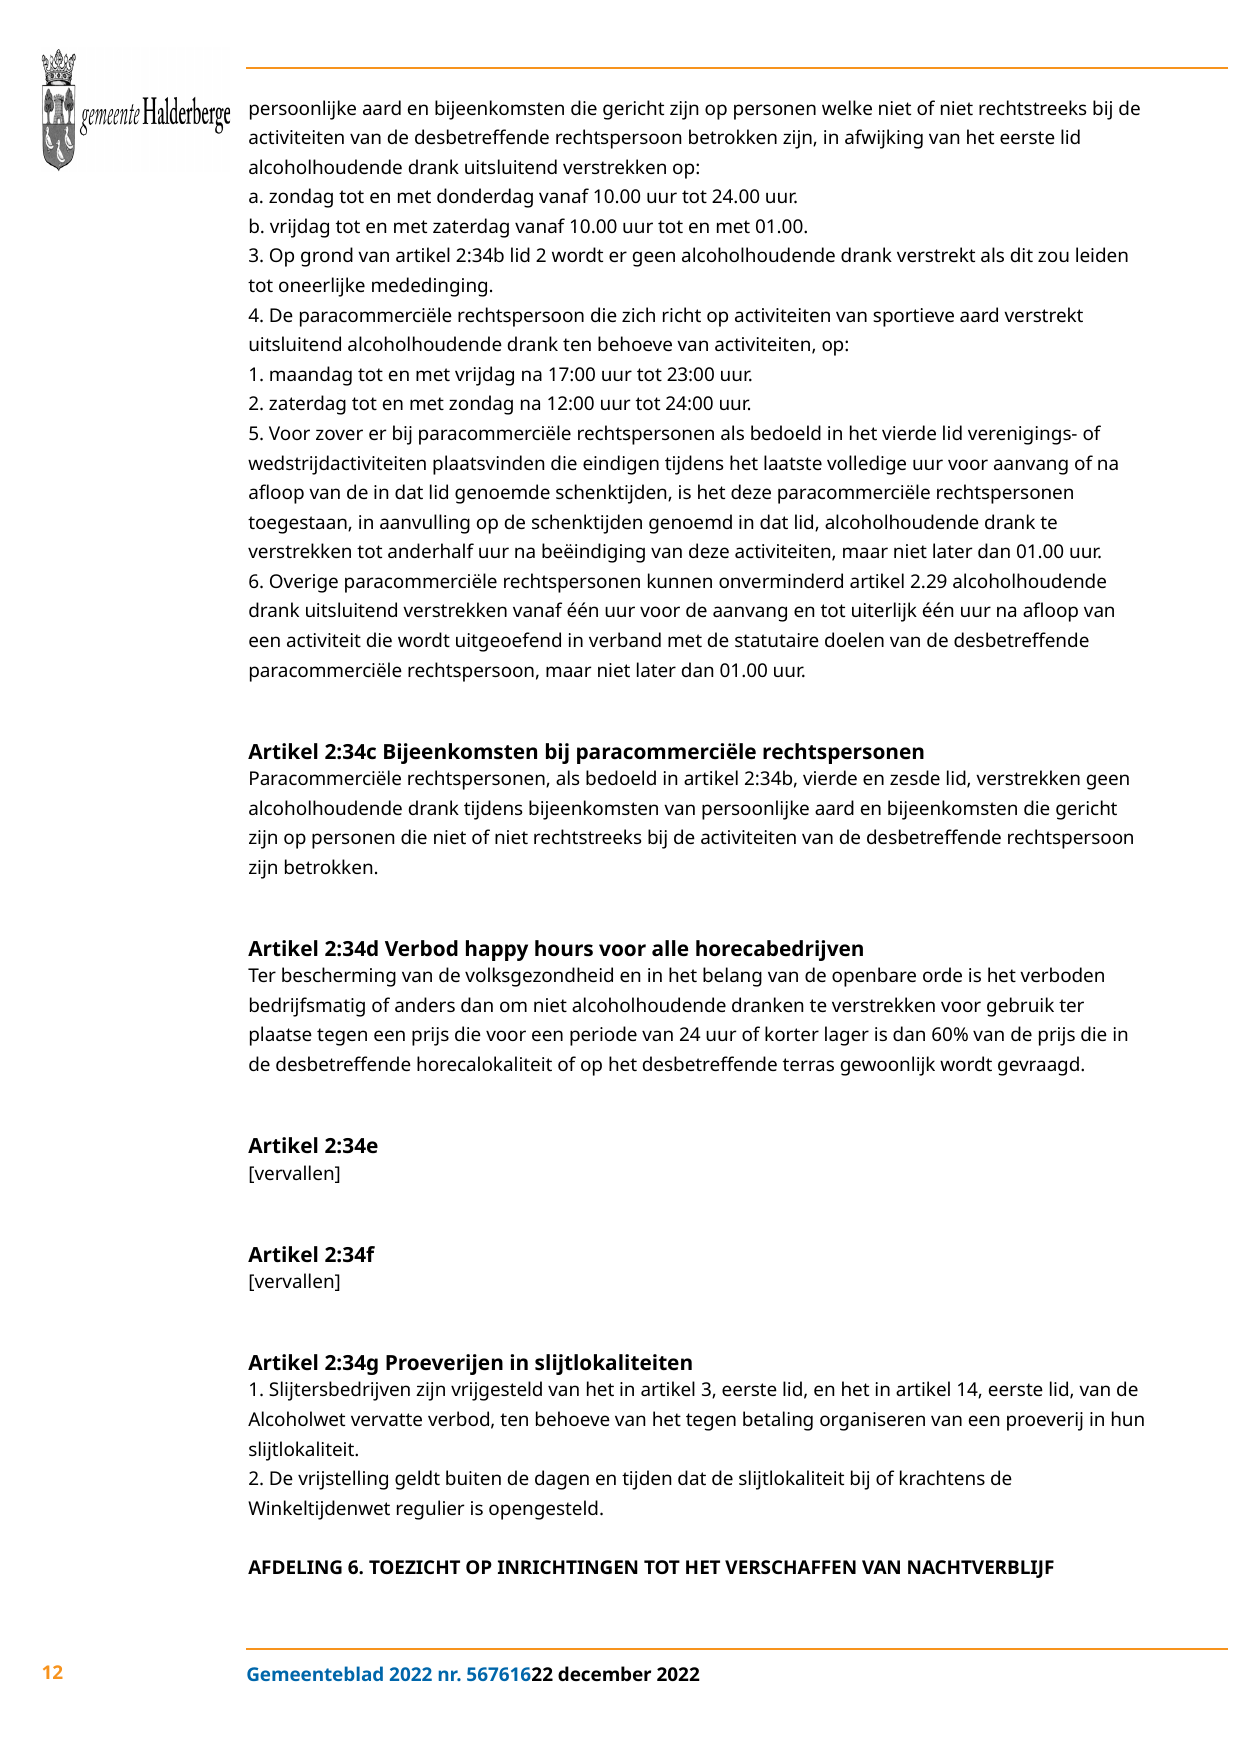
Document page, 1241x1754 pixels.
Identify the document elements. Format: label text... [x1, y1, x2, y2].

text [vervallen] [248, 1268, 1152, 1294]
text persoonlijke aard en bijeenkomsten die gericht zijn op personen welke niet of niet rechtstreeks bij de activiteiten van de desbetreffende rechtspersoon betrokken zijn, in afwijking van het eerste lid alcoholhoudende drank uitsluitend verstrekken op: [248, 95, 1152, 180]
text a. zondag tot en met donderdag vanaf 10.00 uur tot 24.00 uur. [248, 183, 1152, 209]
text b. vrijdag tot en met zaterdag vanaf 10.00 uur tot en met 01.00. [248, 213, 1152, 239]
text Artikel 2:34f [248, 1240, 1152, 1268]
text 1. Slijtersbedrijven zijn vrijgesteld van het in artikel 3, eerste lid, en het in artikel 14, eerste lid, van de Alcoholwet vervatte verbod, ten behoeve van het tegen betaling organiseren van een proeverij in hun slijtlokaliteit. [248, 1377, 1152, 1461]
text Artikel 2:34d Verbod happy hours voor alle horecabedrijven [248, 934, 1152, 962]
text [vervallen] [248, 1160, 1152, 1185]
text 1. maandag tot en met vrijdag na 17:00 uur tot 23:00 uur. [248, 361, 1152, 387]
text Ter bescherming van de volksgezondheid en in het belang van de openbare orde is het verboden bedrijfsmatig of anders dan om niet alcoholhoudende dranken te verstrekken voor gebruik ter plaatse tegen een prijs die voor een periode van 24 uur of korter lager is dan 60% van de prijs die in de desbetreffende horecalokaliteit of op het desbetreffende terras gewoonlijk wordt gevraagd. [248, 962, 1152, 1077]
text Artikel 2:34c Bijeenkomsten bij paracommerciële rechtspersonen [248, 737, 1152, 765]
text 3. Op grond van artikel 2:34b lid 2 wordt er geen alcoholhoudende drank verstrekt als dit zou leiden tot oneerlijke mededinging. [248, 243, 1152, 298]
text Artikel 2:34e [248, 1131, 1152, 1160]
text 5. Voor zover er bij paracommerciële rechtspersonen als bedoeld in het vierde lid verenigings- of wedstrijdactiviteiten plaatsvinden die eindigen tijdens het laatste volledige uur voor aanvang of na afloop van de in dat lid genoemde schenktijden, is het deze paracommerciële rechtspersonen toegestaan, in aanvulling op de schenktijden genoemd in dat lid, alcoholhoudende drank te verstrekken tot anderhalf uur na beëindiging van deze activiteiten, maar niet later dan 01.00 uur. [248, 420, 1152, 564]
text Artikel 2:34g Proeverijen in slijtlokaliteiten [248, 1348, 1152, 1377]
text 4. De paracommerciële rechtspersoon die zich richt op activiteiten van sportieve aard verstrekt uitsluitend alcoholhoudende drank ten behoeve van activiteiten, op: [248, 302, 1152, 357]
text Paracommerciële rechtspersonen, als bedoeld in artikel 2:34b, vierde en zesde lid, verstrekken geen alcoholhoudende drank tijdens bijeenkomsten van persoonlijke aard en bijeenkomsten die gericht zijn op personen die niet of niet rechtstreeks bij de activiteiten van de desbetreffende rechtspersoon zijn betrokken. [248, 765, 1152, 880]
text 2. De vrijstelling geldt buiten de dagen en tijden dat de slijtlokaliteit bij of krachtens de Winkeltijdenwet regulier is opengesteld. [248, 1465, 1152, 1521]
text 6. Overige paracommerciële rechtspersonen kunnen onverminderd artikel 2.29 alcoholhoudende drank uitsluitend verstrekken vanaf één uur voor de aanvang en tot uiterlijk één uur na afloop van een activiteit die wordt uitgeoefend in verband met de statutaire doelen van de desbetreffende paracommerciële rechtspersoon, maar niet later dan 01.00 uur. [248, 568, 1152, 683]
picture [41, 47, 231, 172]
text AFDELING 6. TOEZICHT OP INRICHTINGEN TOT HET VERSCHAFFEN VAN NACHTVERBLIJF [248, 1554, 1152, 1580]
text 2. zaterdag tot en met zondag na 12:00 uur tot 24:00 uur. [248, 391, 1152, 416]
